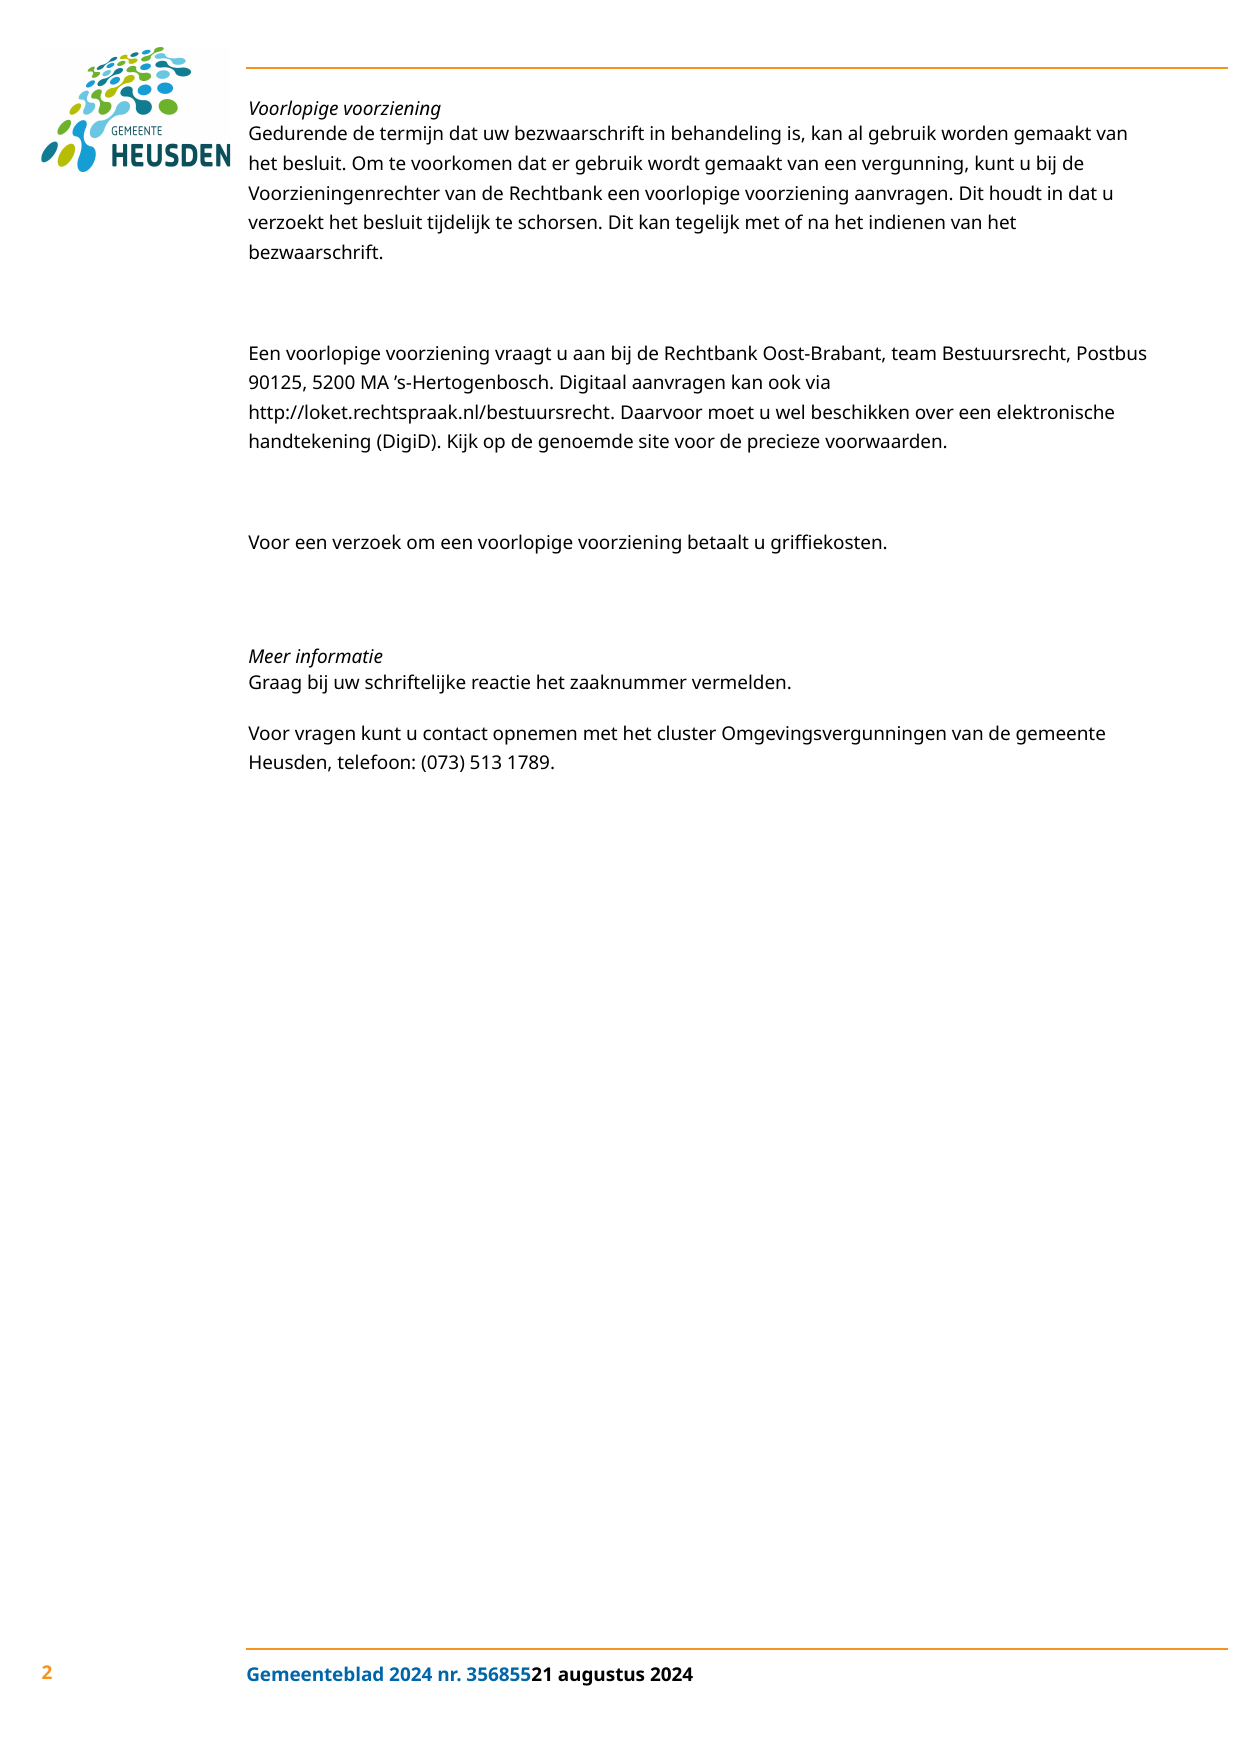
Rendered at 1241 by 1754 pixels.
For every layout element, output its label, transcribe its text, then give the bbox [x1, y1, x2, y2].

text Meer informatie [248, 644, 1152, 669]
text Voor vragen kunt u contact opnemen met het cluster Omgevingsvergunningen van de gemeente Heusden, telefoon: (073) 513 1789. [248, 720, 1152, 775]
text Een voorlopige voorziening vraagt u aan bij de Rechtbank Oost-Brabant, team Bestuursrecht, Postbus 90125, 5200 MA ’s-Hertogenbosch. Digitaal aanvragen kan ook via http://loket.rechtspraak.nl/bestuursrecht. Daarvoor moet u wel beschikken over een elektronische handtekening (DigiD). Kijk op de genoemde site voor de precieze voorwaarden. [248, 340, 1152, 454]
text Graag bij uw schriftelijke reactie het zaaknummer vermelden. [248, 669, 1152, 695]
text Voorlopige voorziening [248, 95, 1152, 121]
picture [41, 47, 231, 172]
text Voor een verzoek om een voorlopige voorziening betaalt u griffiekosten. [248, 529, 1152, 555]
text Gedurende de termijn dat uw bezwaarschrift in behandeling is, kan al gebruik worden gemaakt van het besluit. Om te voorkomen dat er gebruik wordt gemaakt van een vergunning, kunt u bij de Voorzieningenrechter van de Rechtbank een voorlopige voorziening aanvragen. Dit houdt in dat u verzoekt het besluit tijdelijk te schorsen. Dit kan tegelijk met of na het indienen van het bezwaarschrift. [248, 121, 1152, 264]
